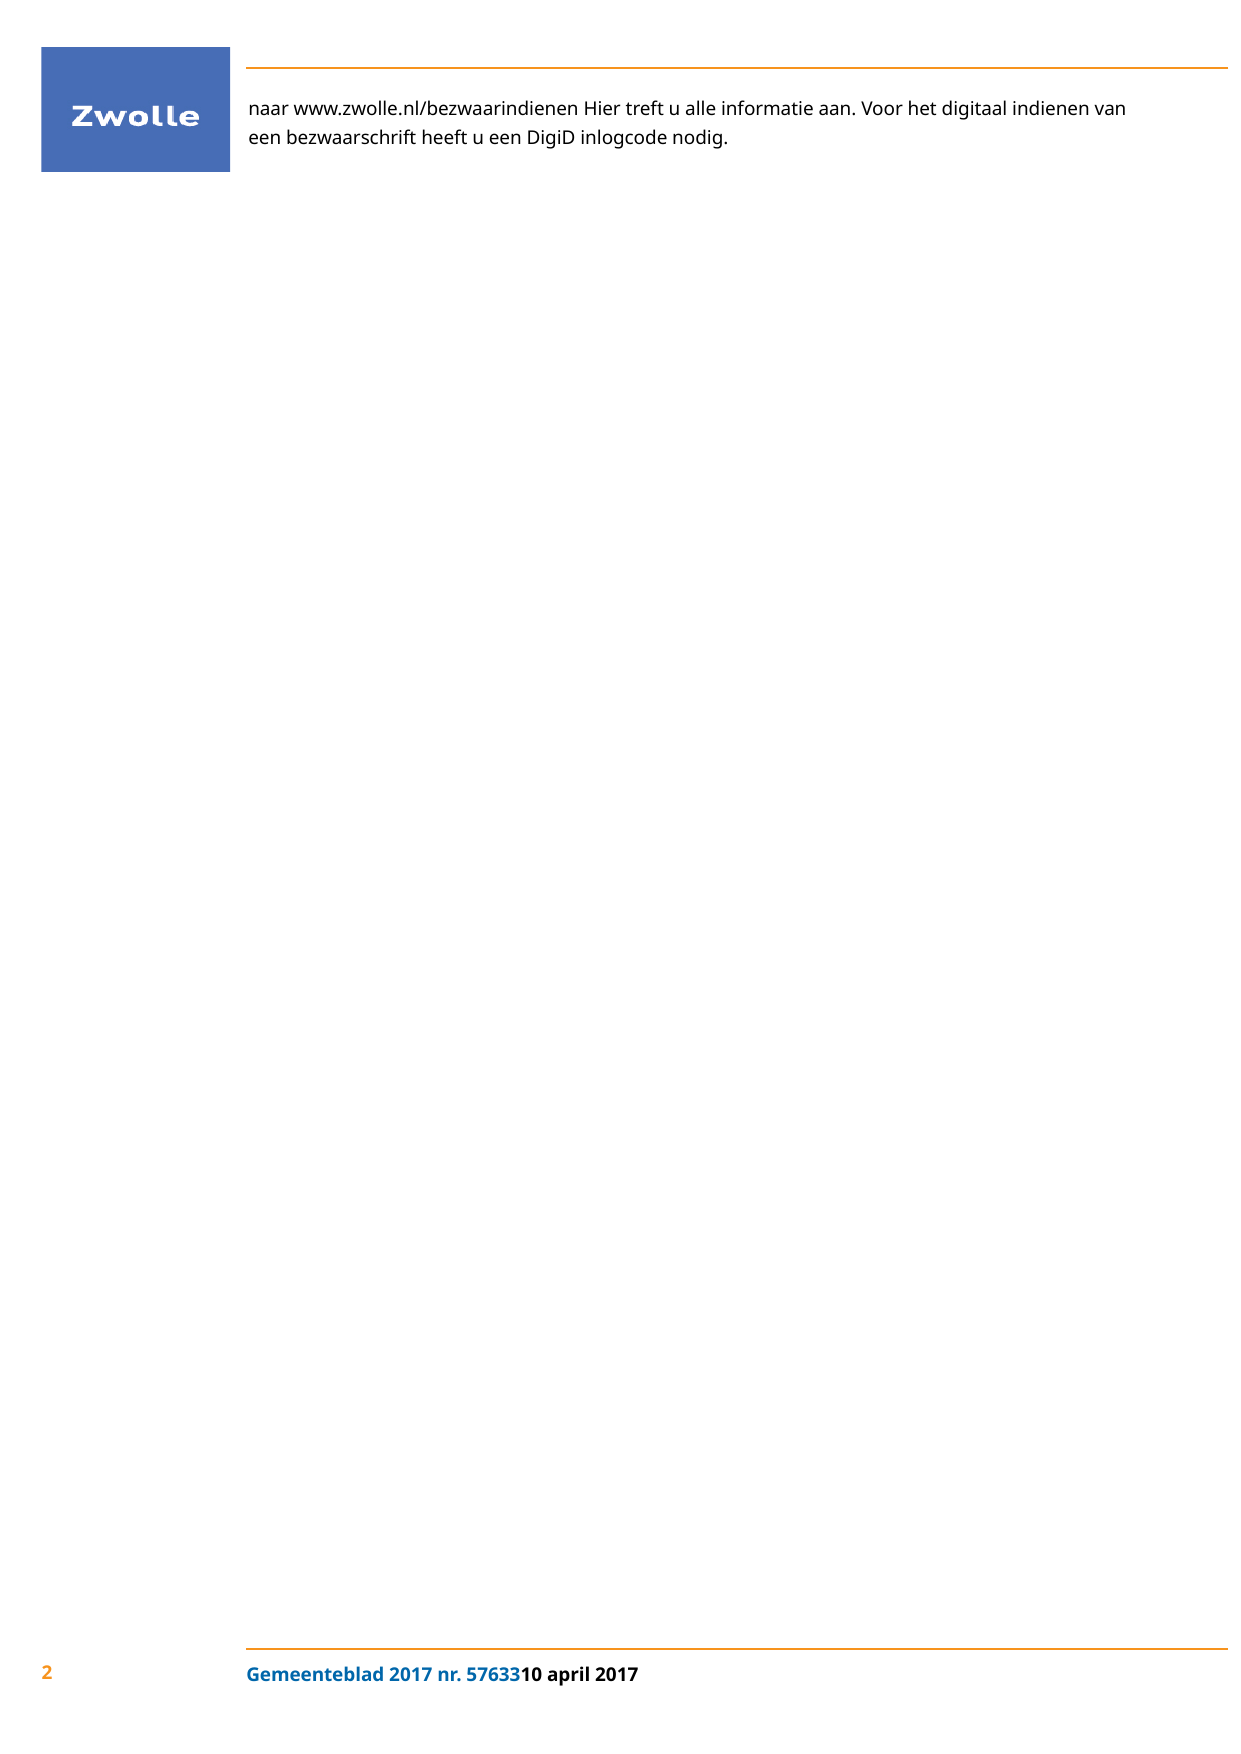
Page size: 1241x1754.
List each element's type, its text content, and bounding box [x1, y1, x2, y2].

text naar www.zwolle.nl/bezwaarindienen Hier treft u alle informatie aan. Voor het digitaal indienen van een bezwaarschrift heeft u een DigiD inlogcode nodig. [248, 95, 1152, 150]
picture [41, 47, 231, 172]
